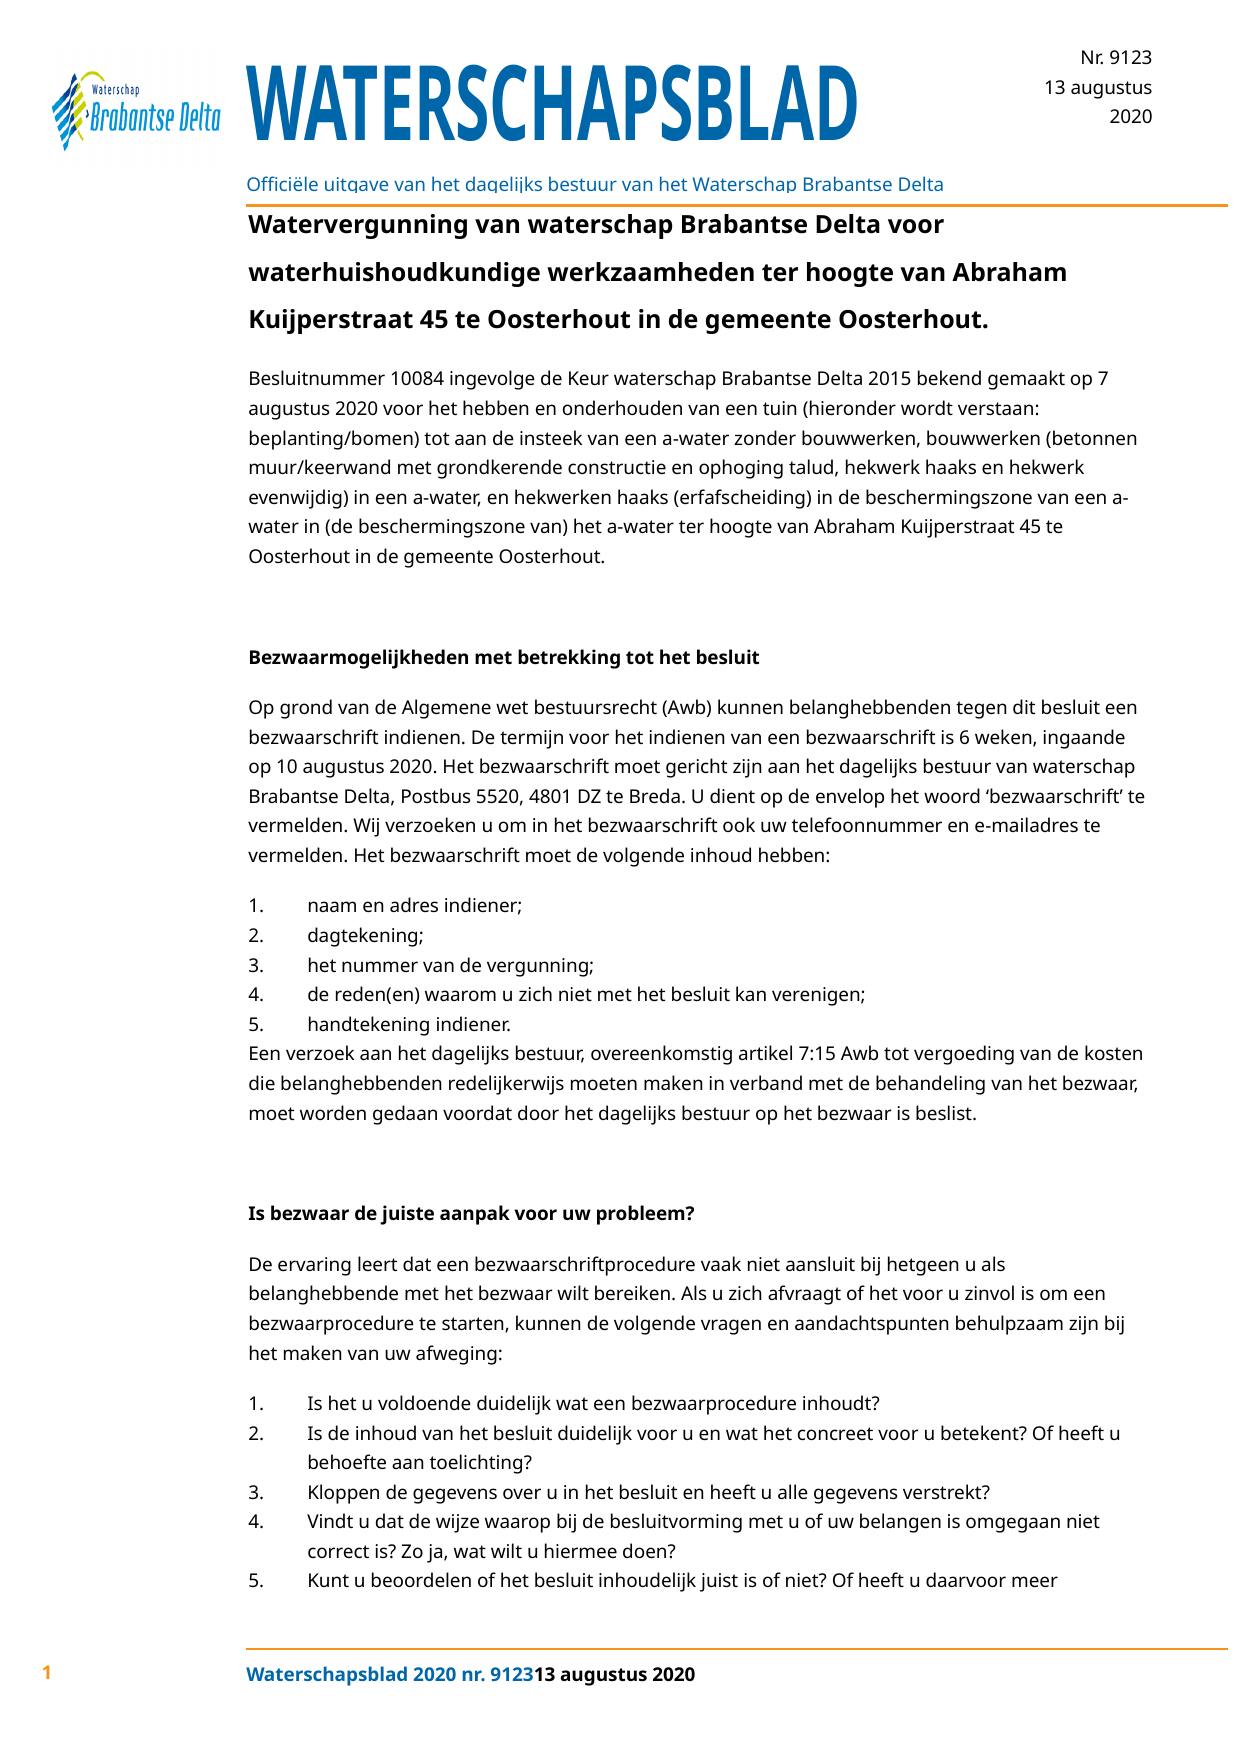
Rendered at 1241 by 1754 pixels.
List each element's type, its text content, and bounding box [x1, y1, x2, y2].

text Watervergunning van waterschap Brabantse Delta voor waterhuishoudkundige werkzaamheden ter hoogte van Abraham Kuijperstraat 45 te Oosterhout in de gemeente Oosterhout. [248, 207, 1152, 336]
list Is de inhoud van het besluit duidelijk voor u en wat het concreet voor u betekent? Of heeft u behoefte aan toelichting? [248, 1420, 1152, 1475]
list Vindt u dat de wijze waarop bij de besluitvorming met u of uw belangen is omgegaan niet correct is? Zo ja, wat wilt u hiermee doen? [248, 1508, 1152, 1564]
list dagtekening; [248, 922, 1152, 948]
picture [41, 47, 231, 172]
list Is het u voldoende duidelijk wat een bezwaarprocedure inhoudt? [248, 1390, 1152, 1416]
list Kunt u beoordelen of het besluit inhoudelijk juist is of niet? Of heeft u daarvoor meer [248, 1568, 1152, 1593]
list Kloppen de gegevens over u in het besluit en heeft u alle gegevens verstrekt? [248, 1479, 1152, 1504]
text Bezwaarmogelijkheden met betrekking tot het besluit [248, 644, 1152, 669]
list het nummer van de vergunning; [248, 952, 1152, 977]
text Besluitnummer 10084 ingevolge de Keur waterschap Brabantse Delta 2015 bekend gemaakt op 7 augustus 2020 voor het hebben en onderhouden van een tuin (hieronder wordt verstaan: beplanting/bomen) tot aan de insteek van een a-water zonder bouwwerken, bouwwerken (betonnen muur/keerwand met grondkerende constructie en ophoging talud, hekwerk haaks en hekwerk evenwijdig) in een a-water, en hekwerken haaks (erfafscheiding) in de beschermingszone van een a-water in (de beschermingszone van) het a-water ter hoogte van Abraham Kuijperstraat 45 te Oosterhout in de gemeente Oosterhout. [248, 366, 1152, 569]
list de reden(en) waarom u zich niet met het besluit kan verenigen; [248, 981, 1152, 1007]
list naam en adres indiener; [248, 893, 1152, 918]
text Op grond van de Algemene wet bestuursrecht (Awb) kunnen belanghebbenden tegen dit besluit een bezwaarschrift indienen. De termijn voor het indienen van een bezwaarschrift is 6 weken, ingaande op 10 augustus 2020. Het bezwaarschrift moet gericht zijn aan het dagelijks bestuur van waterschap Brabantse Delta, Postbus 5520, 4801 DZ te Breda. U dient op de envelop het woord ‘bezwaarschrift’ te vermelden. Wij verzoeken u om in het bezwaarschrift ook uw telefoonnummer en e‑mailadres te vermelden. Het bezwaarschrift moet de volgende inhoud hebben: [248, 694, 1152, 868]
text Een verzoek aan het dagelijks bestuur, overeenkomstig artikel 7:15 Awb tot vergoeding van de kosten die belanghebbenden redelijkerwijs moeten maken in verband met de behandeling van het bezwaar, moet worden gedaan voordat door het dagelijks bestuur op het bezwaar is beslist. [248, 1041, 1152, 1125]
text Is bezwaar de juiste aanpak voor uw probleem? [248, 1201, 1152, 1226]
text De ervaring leert dat een bezwaarschriftprocedure vaak niet aansluit bij hetgeen u als belanghebbende met het bezwaar wilt bereiken. Als u zich afvraagt of het voor u zinvol is om een bezwaarprocedure te starten, kunnen de volgende vragen en aandachtspunten behulpzaam zijn bij het maken van uw afweging: [248, 1251, 1152, 1365]
list handtekening indiener. [248, 1011, 1152, 1037]
